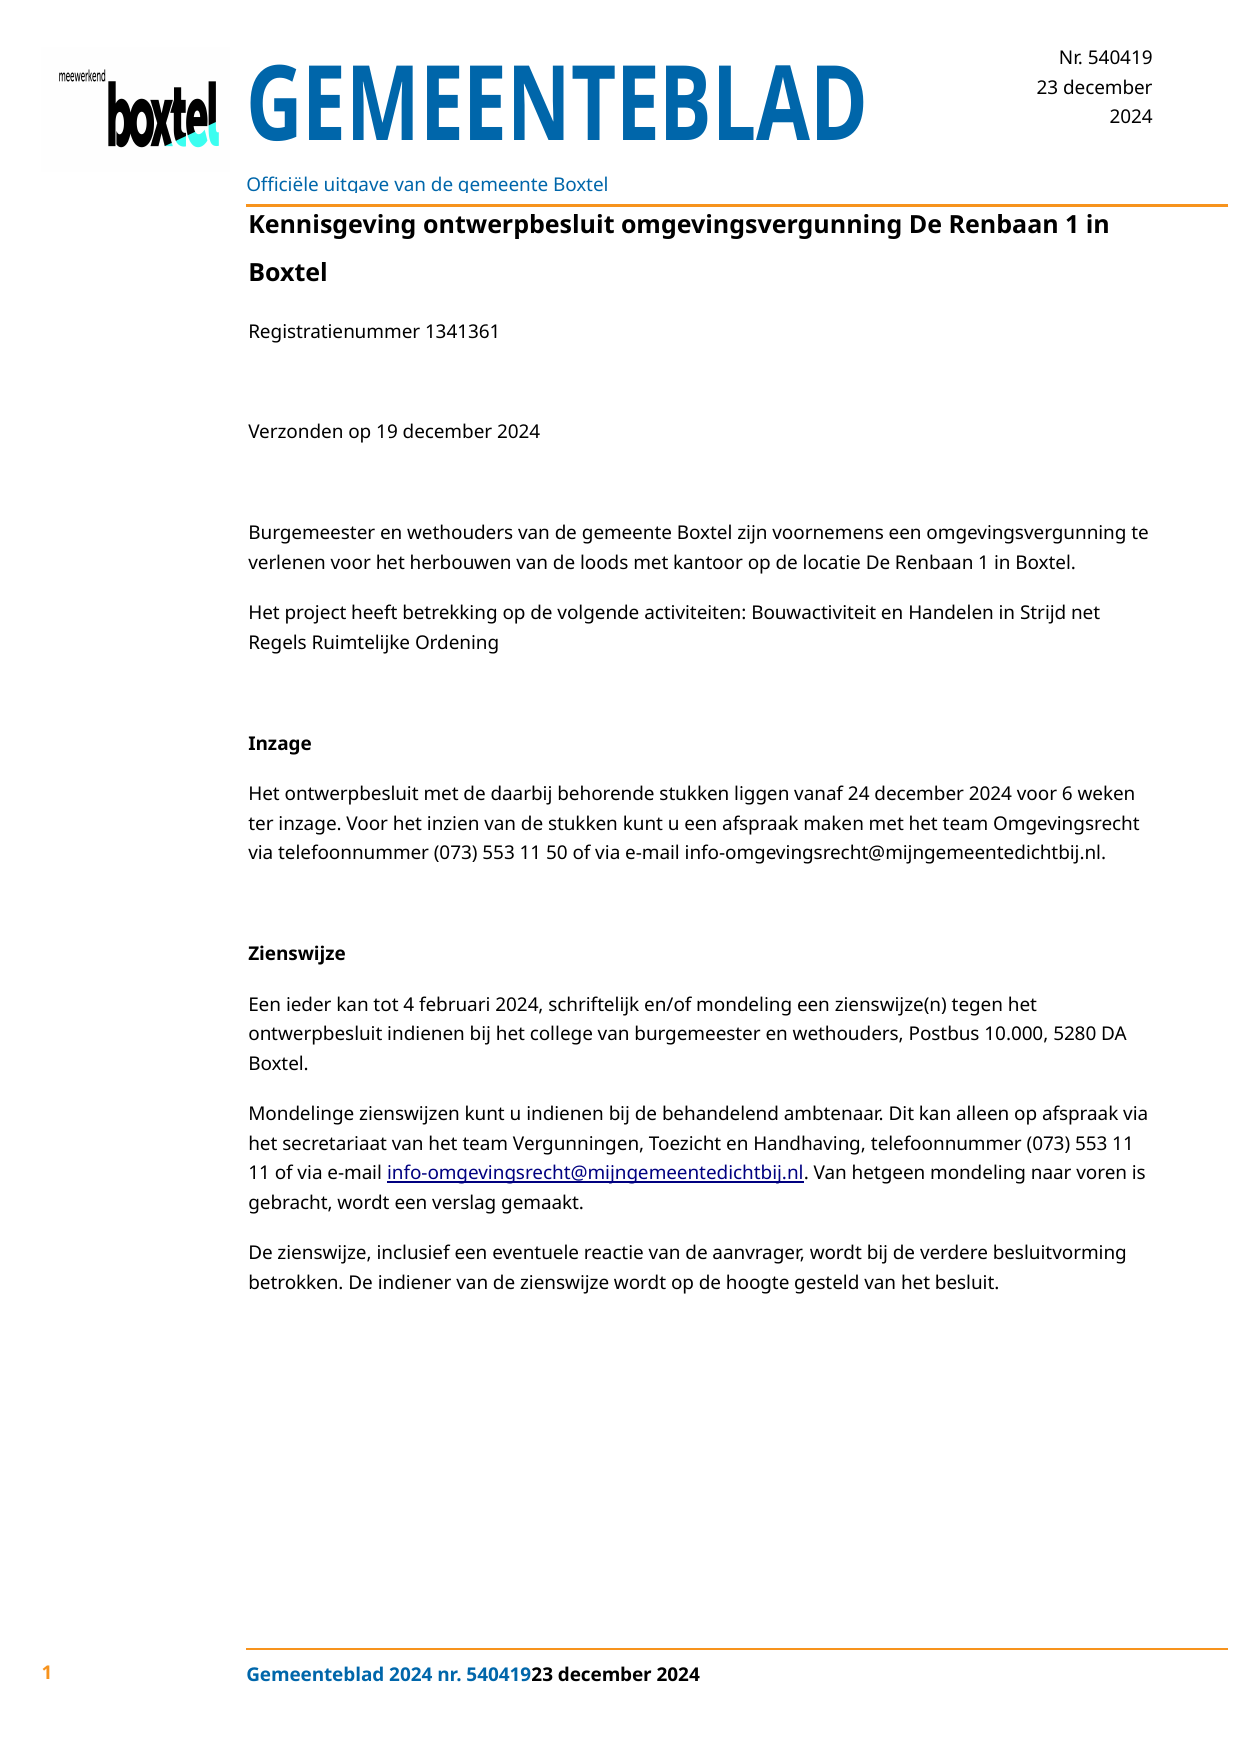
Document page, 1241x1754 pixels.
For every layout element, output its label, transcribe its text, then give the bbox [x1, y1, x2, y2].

picture [41, 47, 231, 172]
text Kennisgeving ontwerpbesluit omgevingsvergunning De Renbaan 1 in Boxtel [248, 207, 1152, 288]
text De zienswijze, inclusief een eventuele reactie van de aanvrager, wordt bij de verdere besluitvorming betrokken. De indiener van de zienswijze wordt op de hoogte gesteld van het besluit. [248, 1239, 1152, 1295]
text Registratienummer 1341361 [248, 318, 1152, 344]
text Een ieder kan tot 4 februari 2024, schriftelijk en/of mondeling een zienswijze(n) tegen het ontwerpbesluit indienen bij het college van burgemeester en wethouders, Postbus 10.000, 5280 DA Boxtel. [248, 991, 1152, 1076]
text Verzonden op 19 december 2024 [248, 419, 1152, 444]
text Zienswijze [248, 940, 1152, 966]
text Het project heeft betrekking op de volgende activiteiten: Bouwactiviteit en Handelen in Strijd net Regels Ruimtelijke Ordening [248, 599, 1152, 655]
text Burgemeester en wethouders van de gemeente Boxtel zijn voornemens een omgevingsvergunning te verlenen voor het herbouwen van de loods met kantoor op de locatie De Renbaan 1 in Boxtel. [248, 519, 1152, 575]
text Mondelinge zienswijzen kunt u indienen bij de behandelend ambtenaar. Dit kan alleen op afspraak via het secretariaat van het team Vergunningen, Toezicht en Handhaving, telefoonnummer (073) 553 11 11 of via e-mail info-omgevingsrecht@mijngemeentedichtbij.nl. Van hetgeen mondeling naar voren is gebracht, wordt een verslag gemaakt. [248, 1100, 1152, 1215]
text Het ontwerpbesluit met de daarbij behorende stukken liggen vanaf 24 december 2024 voor 6 weken ter inzage. Voor het inzien van de stukken kunt u een afspraak maken met het team Omgevingsrecht via telefoonnummer (073) 553 11 50 of via e-mail info-omgevingsrecht@mijngemeentedichtbij.nl. [248, 780, 1152, 865]
text Inzage [248, 730, 1152, 756]
